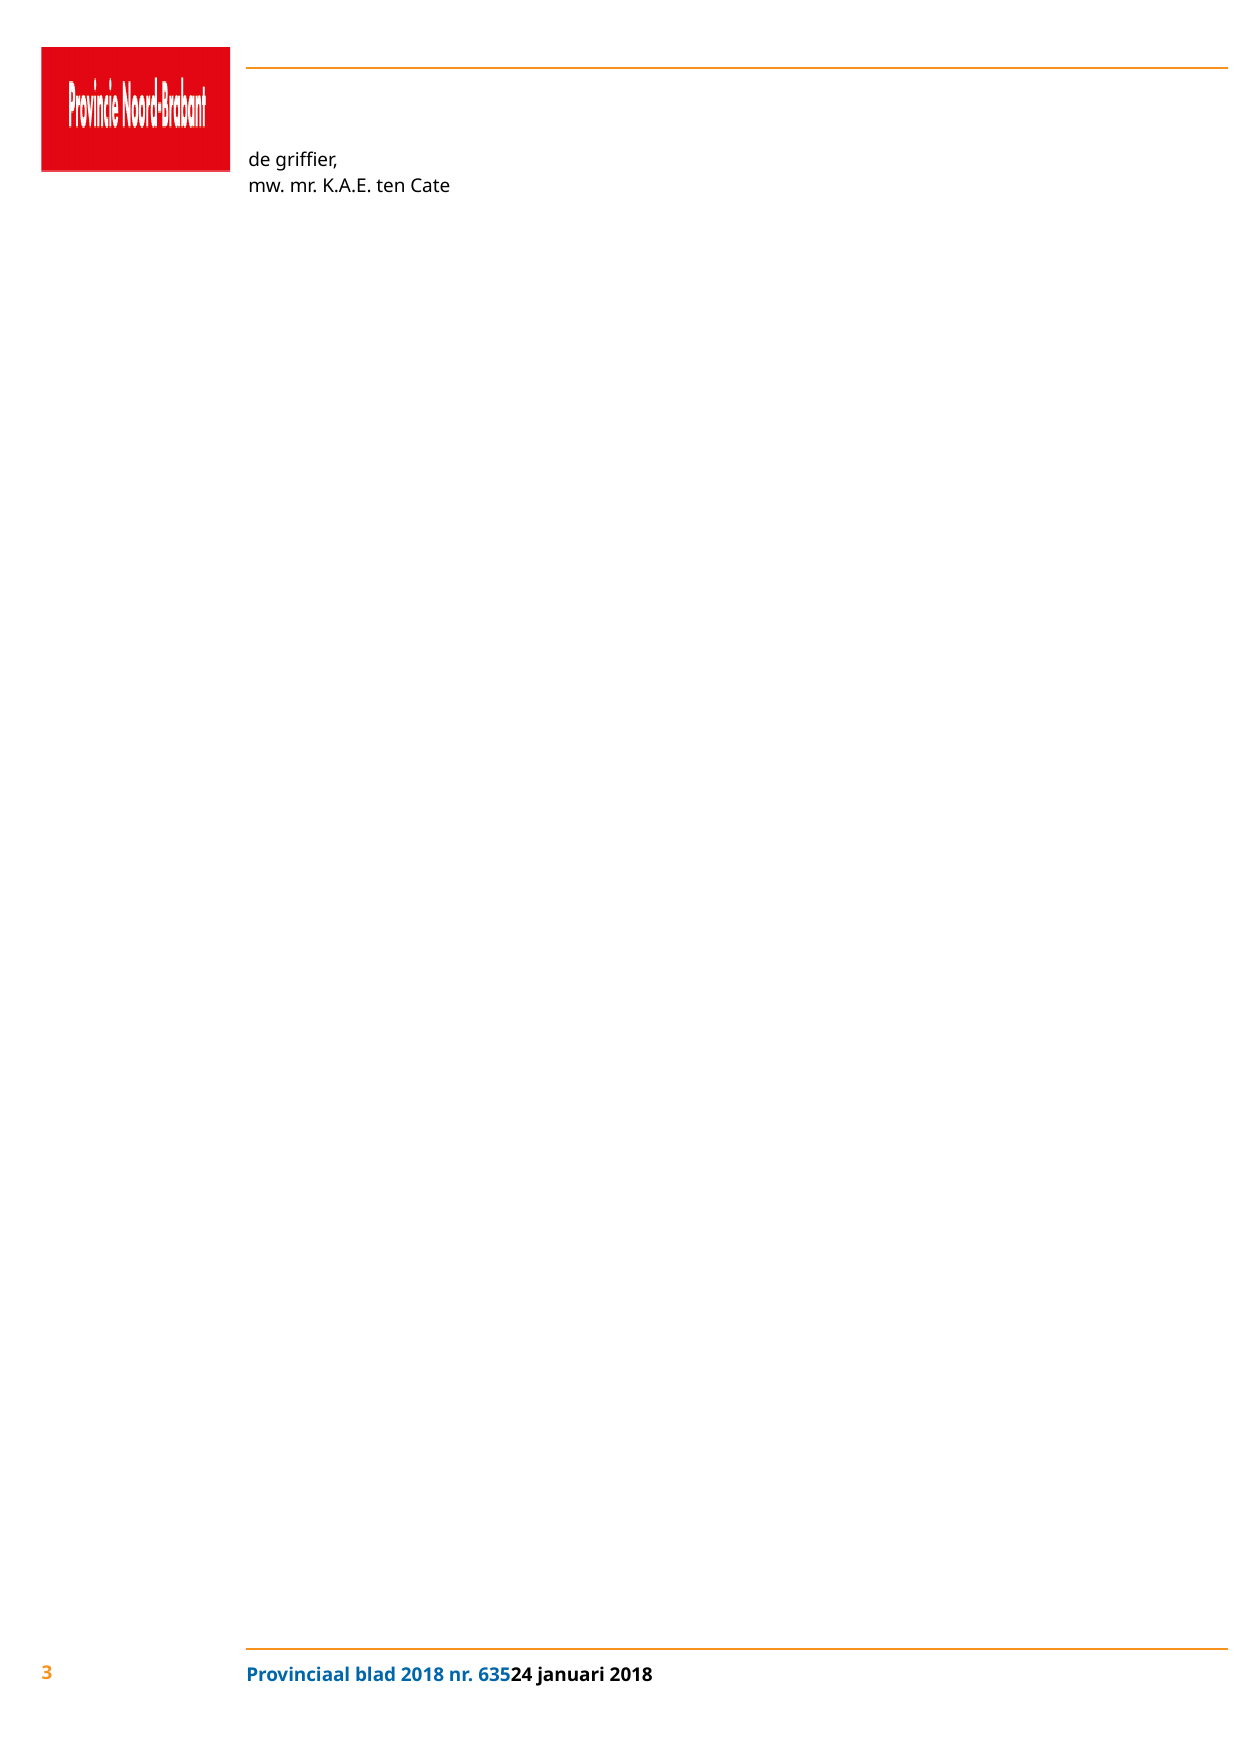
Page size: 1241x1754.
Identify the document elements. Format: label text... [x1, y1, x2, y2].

text de griffier, [248, 146, 1152, 172]
picture [41, 47, 231, 172]
text mw. mr. K.A.E. ten Cate [248, 172, 1152, 198]
